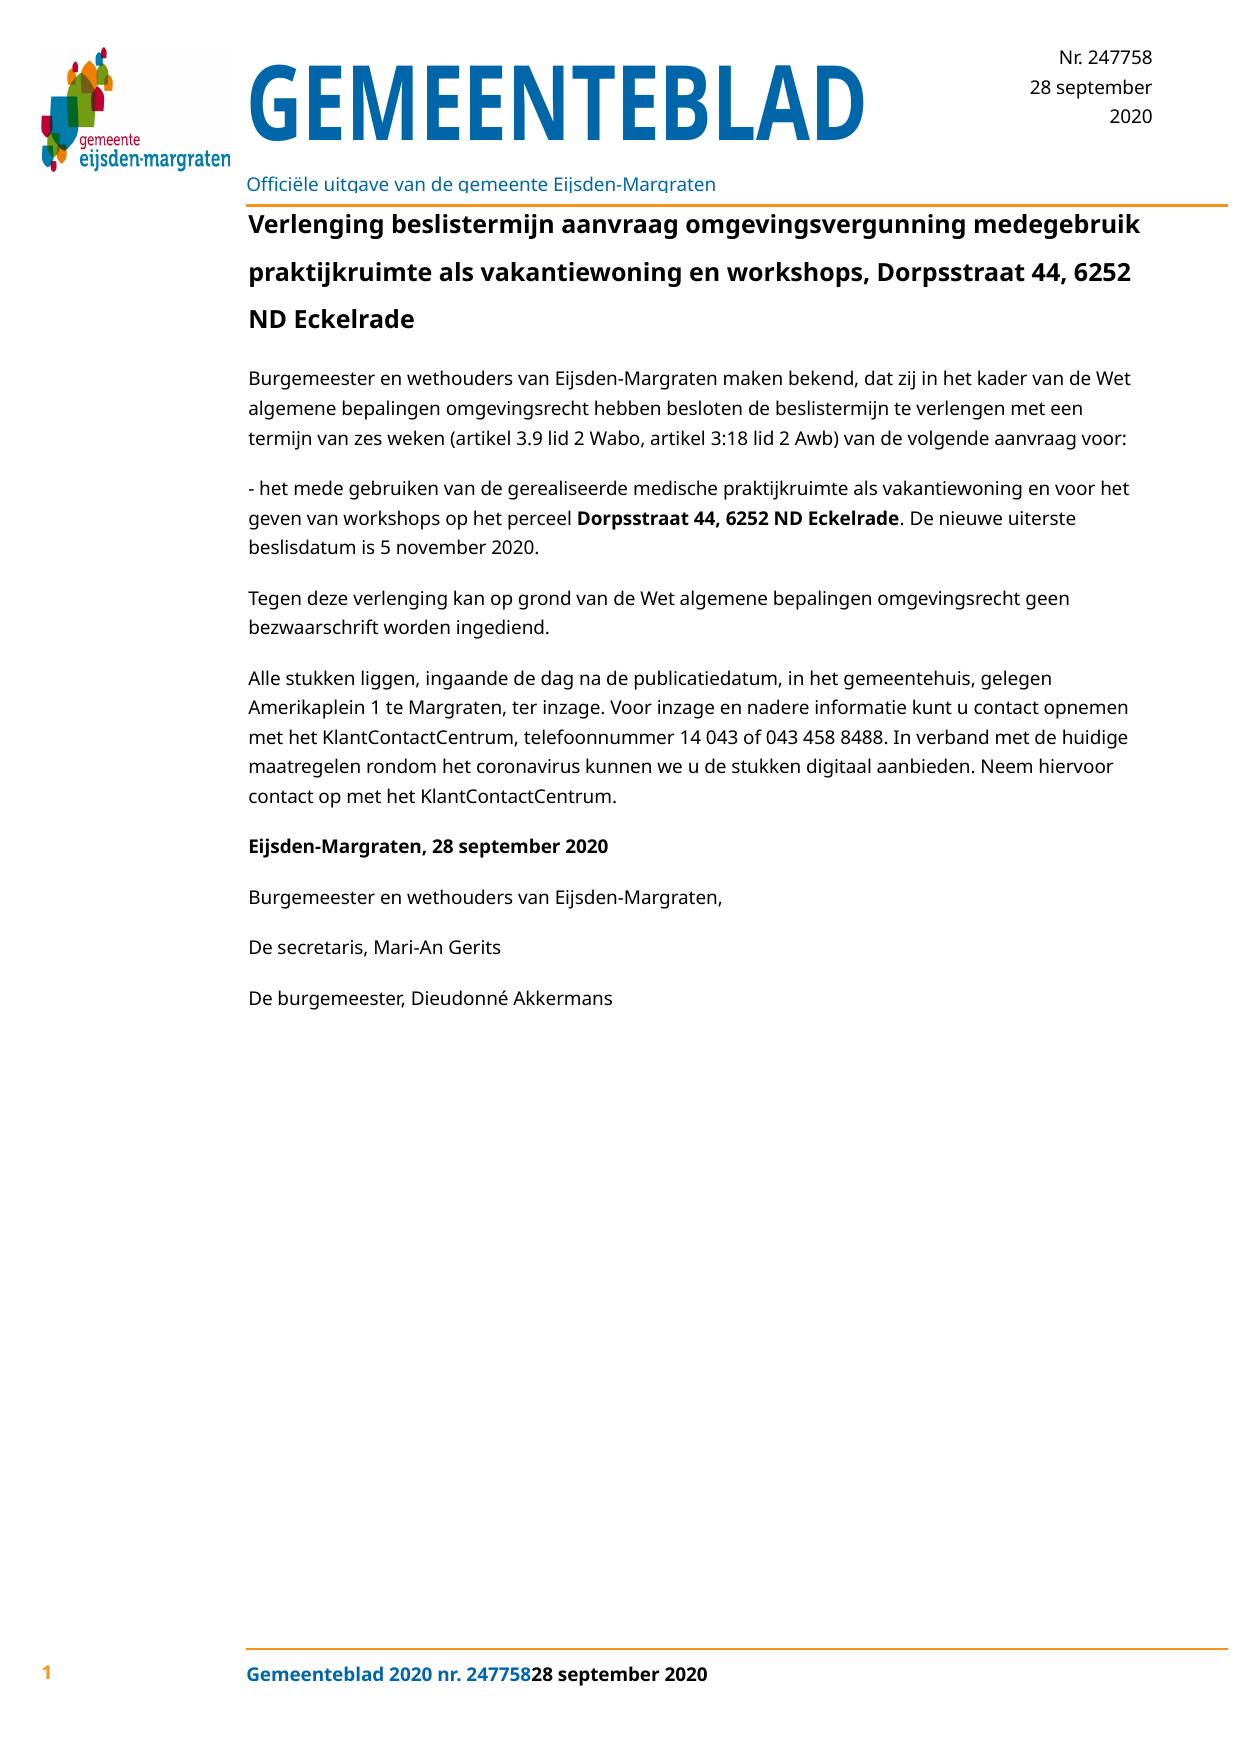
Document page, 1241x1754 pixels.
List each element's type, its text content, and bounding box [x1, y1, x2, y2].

text De secretaris, Mari-An Gerits [248, 934, 1152, 960]
text Eijsden-Margraten, 28 september 2020 [248, 833, 1152, 859]
text Tegen deze verlenging kan op grond van de Wet algemene bepalingen omgevingsrecht geen bezwaarschrift worden ingediend. [248, 585, 1152, 640]
text - het mede gebruiken van de gerealiseerde medische praktijkruimte als vakantiewoning en voor het geven van workshops op het perceel Dorpsstraat 44, 6252 ND Eckelrade. De nieuwe uiterste beslisdatum is 5 november 2020. [248, 475, 1152, 560]
text Verlenging beslistermijn aanvraag omgevingsvergunning medegebruik praktijkruimte als vakantiewoning en workshops, Dorpsstraat 44, 6252 ND Eckelrade [248, 207, 1152, 336]
picture [41, 47, 231, 172]
text Burgemeester en wethouders van Eijsden-Margraten maken bekend, dat zij in het kader van de Wet algemene bepalingen omgevingsrecht hebben besloten de beslistermijn te verlengen met een termijn van zes weken (artikel 3.9 lid 2 Wabo, artikel 3:18 lid 2 Awb) van de volgende aanvraag voor: [248, 366, 1152, 450]
text Alle stukken liggen, ingaande de dag na de publicatiedatum, in het gemeentehuis, gelegen Amerikaplein 1 te Margraten, ter inzage. Voor inzage en nadere informatie kunt u contact opnemen met het KlantContactCentrum, telefoonnummer 14 043 of 043 458 8488. In verband met de huidige maatregelen rondom het coronavirus kunnen we u de stukken digitaal aanbieden. Neem hiervoor contact op met het KlantContactCentrum. [248, 665, 1152, 809]
text De burgemeester, Dieudonné Akkermans [248, 985, 1152, 1010]
text Burgemeester en wethouders van Eijsden-Margraten, [248, 884, 1152, 909]
